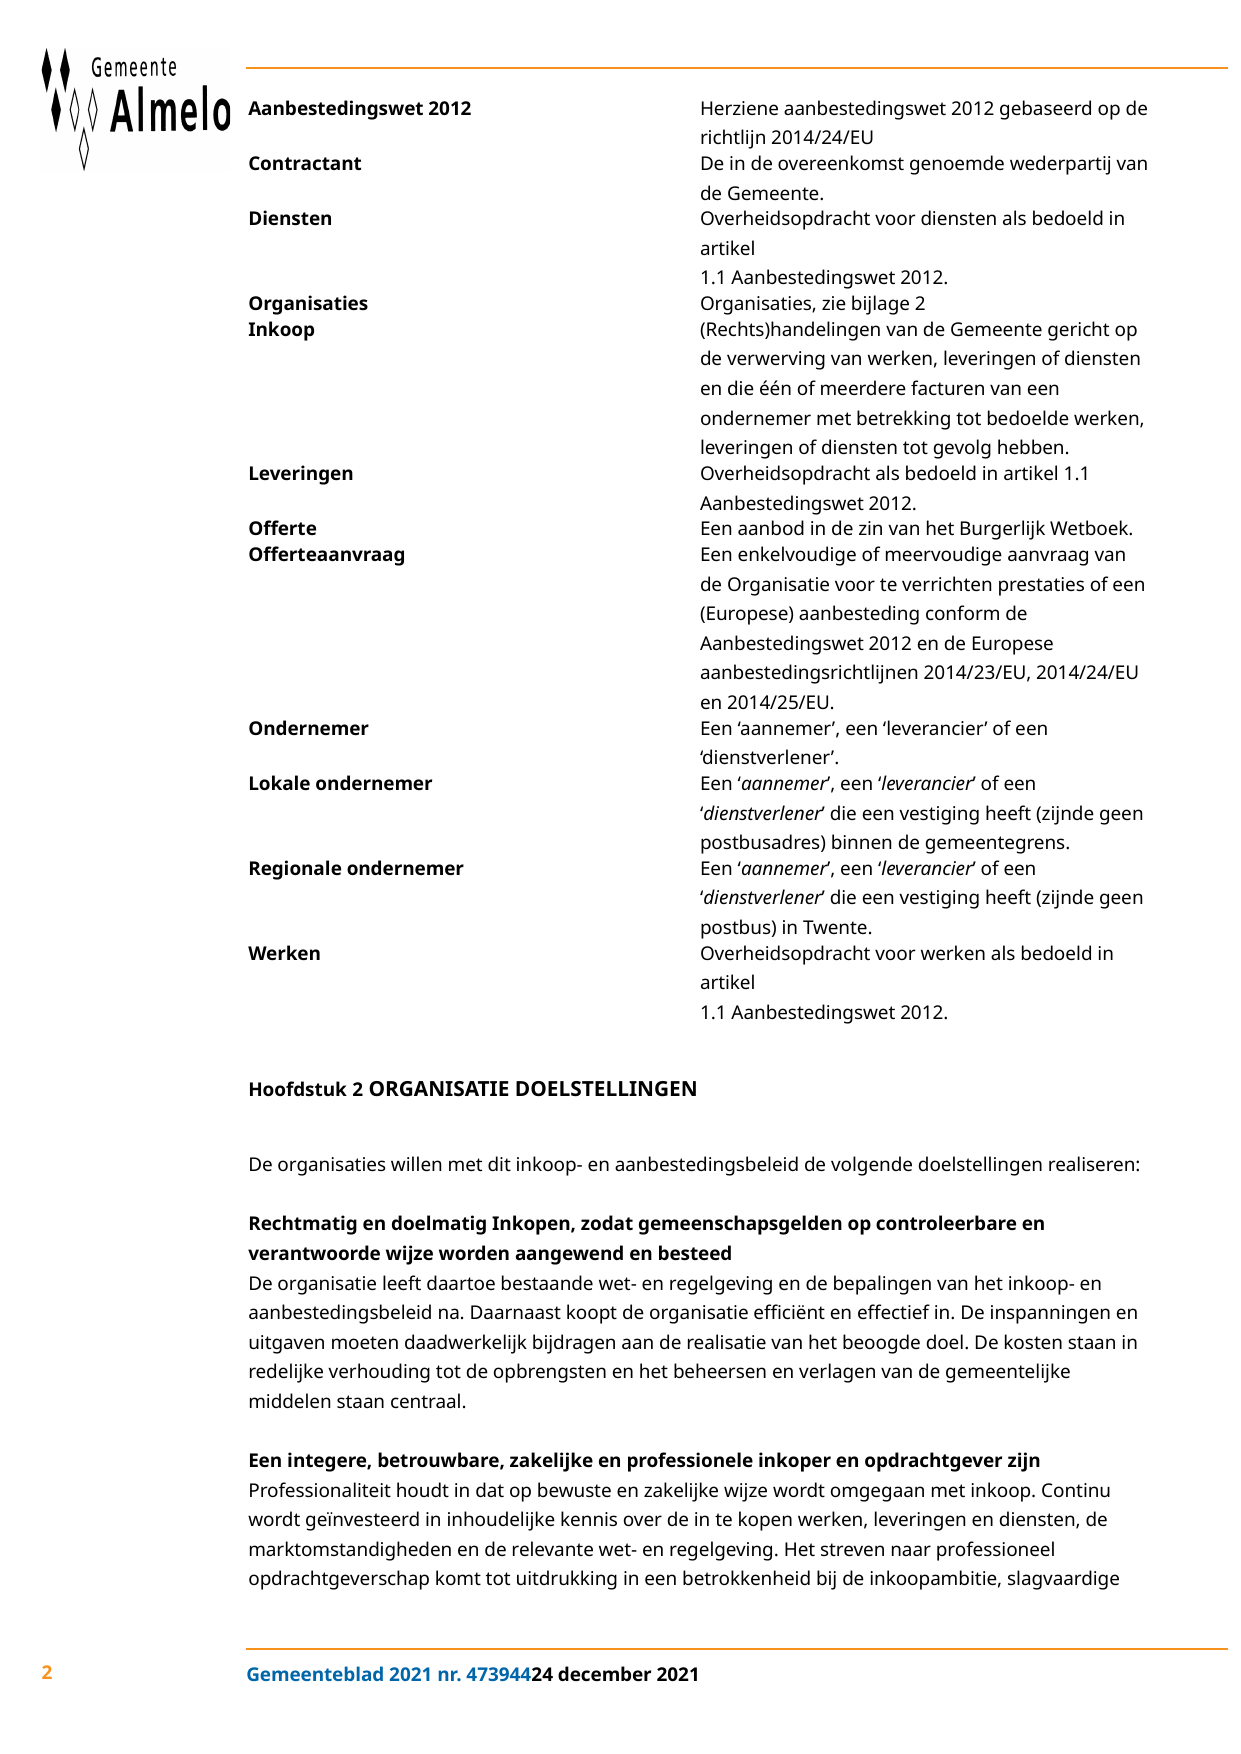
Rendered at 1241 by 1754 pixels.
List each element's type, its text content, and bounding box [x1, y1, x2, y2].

text Hoofdstuk 2 ORGANISATIE DOELSTELLINGEN [248, 1074, 1152, 1102]
table_cell Een ‘aannemer’, een ‘leverancier’ of een ‘dienstverlener’. [700, 715, 1152, 770]
table_cell Lokale ondernemer [248, 770, 700, 855]
table_cell Leveringen [248, 460, 700, 515]
table_cell Organisaties, zie bijlage 2 [700, 290, 1152, 316]
text Rechtmatig en doelmatig Inkopen, zodat gemeenschapsgelden op controleerbare en verantwoorde wijze worden aangewend en besteed [248, 1211, 1152, 1266]
table_cell Organisaties [248, 290, 700, 316]
text De organisaties willen met dit inkoop- en aanbestedingsbeleid de volgende doelstellingen realiseren: [248, 1151, 1152, 1177]
table_cell Overheidsopdracht voor diensten als bedoeld in artikel 1.1 Aanbestedingswet 2012. [700, 205, 1152, 290]
table_header Aanbestedingswet 2012 [248, 95, 700, 150]
picture [41, 47, 231, 172]
table_cell De in de overeenkomst genoemde wederpartij van de Gemeente. [700, 150, 1152, 205]
table_cell Inkoop [248, 316, 700, 460]
table_cell (Rechts)handelingen van de Gemeente gericht op de verwerving van werken, leveringen of diensten en die één of meerdere facturen van een ondernemer met betrekking tot bedoelde werken, leveringen of diensten tot gevolg hebben. [700, 316, 1152, 460]
table_cell Contractant [248, 150, 700, 205]
table_cell Werken [248, 940, 700, 1025]
table_cell Overheidsopdracht voor werken als bedoeld in artikel 1.1 Aanbestedingswet 2012. [700, 940, 1152, 1025]
table_cell Diensten [248, 205, 700, 290]
table_cell Regionale ondernemer [248, 855, 700, 940]
table_header Herziene aanbestedingswet 2012 gebaseerd op de richtlijn 2014/24/EU [700, 95, 1152, 150]
text Professionaliteit houdt in dat op bewuste en zakelijke wijze wordt omgegaan met inkoop. Continu wordt geïnvesteerd in inhoudelijke kennis over de in te kopen werken, leveringen en diensten, de marktomstandigheden en de relevante wet- en regelgeving. Het streven naar professioneel opdrachtgeverschap komt tot uitdrukking in een betrokkenheid bij de inkoopambitie, slagvaardige [248, 1477, 1152, 1591]
table_cell Een enkelvoudige of meervoudige aanvraag van de Organisatie voor te verrichten prestaties of een (Europese) aanbesteding conform de Aanbestedingswet 2012 en de Europese aanbestedingsrichtlijnen 2014/23/EU, 2014/24/EU en 2014/25/EU. [700, 541, 1152, 715]
table_cell Offerteaanvraag [248, 541, 700, 715]
table_cell Overheidsopdracht als bedoeld in artikel 1.1 Aanbestedingswet 2012. [700, 460, 1152, 515]
table_cell Offerte [248, 515, 700, 541]
text De organisatie leeft daartoe bestaande wet- en regelgeving en de bepalingen van het inkoop- en aanbestedingsbeleid na. Daarnaast koopt de organisatie efficiënt en effectief in. De inspanningen en uitgaven moeten daadwerkelijk bijdragen aan de realisatie van het beoogde doel. De kosten staan in redelijke verhouding tot de opbrengsten en het beheersen en verlagen van de gemeentelijke middelen staan centraal. [248, 1270, 1152, 1414]
text Een integere, betrouwbare, zakelijke en professionele inkoper en opdrachtgever zijn [248, 1447, 1152, 1473]
table_cell Een ‘aannemer’, een ‘leverancier’ of een ‘dienstverlener’ die een vestiging heeft (zijnde geen postbus) in Twente. [700, 855, 1152, 940]
table_cell Een aanbod in de zin van het Burgerlijk Wetboek. [700, 515, 1152, 541]
table_cell Een ‘aannemer’, een ‘leverancier’ of een ‘dienstverlener’ die een vestiging heeft (zijnde geen postbusadres) binnen de gemeentegrens. [700, 770, 1152, 855]
table_cell Ondernemer [248, 715, 700, 770]
